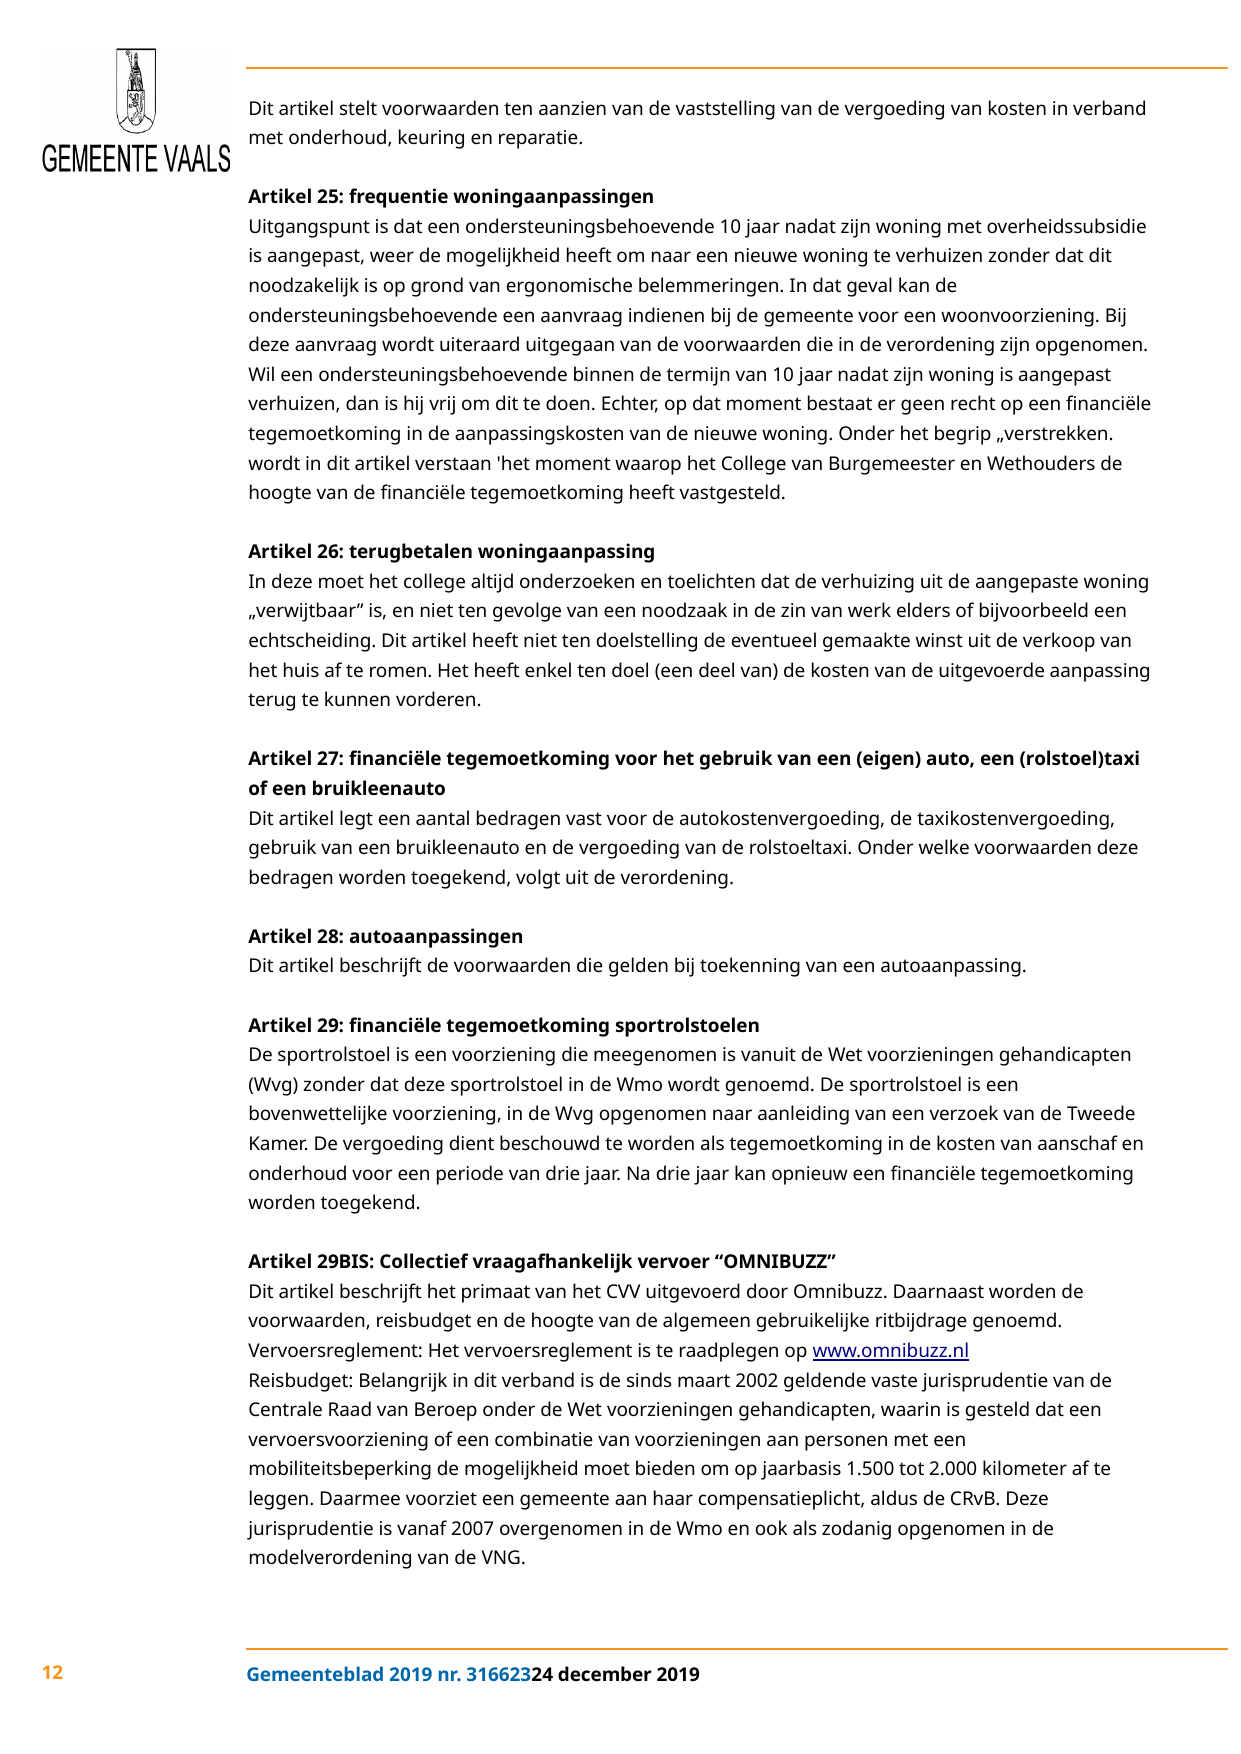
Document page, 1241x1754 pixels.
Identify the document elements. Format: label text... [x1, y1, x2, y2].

text Dit artikel legt een aantal bedragen vast voor de autokostenvergoeding, de taxikostenvergoeding, gebruik van een bruikleenauto en de vergoeding van de rolstoeltaxi. Onder welke voorwaarden deze bedragen worden toegekend, volgt uit de verordening. [248, 805, 1152, 890]
text Artikel 26: terugbetalen woningaanpassing [248, 538, 1152, 564]
text Artikel 25: frequentie woningaanpassingen [248, 183, 1152, 209]
text Artikel 27: financiële tegemoetkoming voor het gebruik van een (eigen) auto, een (rolstoel)taxi of een bruikleenauto [248, 746, 1152, 801]
text Dit artikel beschrijft het primaat van het CVV uitgevoerd door Omnibuzz. Daarnaast worden de voorwaarden, reisbudget en de hoogte van de algemeen gebruikelijke ritbijdrage genoemd. [248, 1278, 1152, 1333]
text Vervoersreglement: Het vervoersreglement is te raadplegen op www.omnibuzz.nl [248, 1337, 1152, 1363]
text Dit artikel stelt voorwaarden ten aanzien van de vaststelling van de vergoeding van kosten in verband met onderhoud, keuring en reparatie. [248, 95, 1152, 150]
text Reisbudget: Belangrijk in dit verband is de sinds maart 2002 geldende vaste jurisprudentie van de Centrale Raad van Beroep onder de Wet voorzieningen gehandicapten, waarin is gesteld dat een vervoersvoorziening of een combinatie van voorzieningen aan personen met een mobiliteitsbeperking de mogelijkheid moet bieden om op jaarbasis 1.500 tot 2.000 kilometer af te leggen. Daarmee voorziet een gemeente aan haar compensatieplicht, aldus de CRvB. Deze jurisprudentie is vanaf 2007 overgenomen in de Wmo en ook als zodanig opgenomen in de modelverordening van de VNG. [248, 1367, 1152, 1570]
text In deze moet het college altijd onderzoeken en toelichten dat de verhuizing uit de aangepaste woning „verwijtbaar” is, en niet ten gevolge van een noodzaak in de zin van werk elders of bijvoorbeeld een echtscheiding. Dit artikel heeft niet ten doelstelling de eventueel gemaakte winst uit de verkoop van het huis af te romen. Het heeft enkel ten doel (een deel van) de kosten van de uitgevoerde aanpassing terug te kunnen vorderen. [248, 568, 1152, 712]
text Dit artikel beschrijft de voorwaarden die gelden bij toekenning van een autoaanpassing. [248, 953, 1152, 978]
text Artikel 29BIS: Collectief vraagafhankelijk vervoer “OMNIBUZZ” [248, 1248, 1152, 1274]
text De sportrolstoel is een voorziening die meegenomen is vanuit de Wet voorzieningen gehandicapten (Wvg) zonder dat deze sportrolstoel in de Wmo wordt genoemd. De sportrolstoel is een bovenwettelijke voorziening, in de Wvg opgenomen naar aanleiding van een verzoek van de Tweede Kamer. De vergoeding dient beschouwd te worden als tegemoetkoming in de kosten van aanschaf en onderhoud voor een periode van drie jaar. Na drie jaar kan opnieuw een financiële tegemoetkoming worden toegekend. [248, 1041, 1152, 1215]
text Artikel 28: autoaanpassingen [248, 923, 1152, 949]
text Uitgangspunt is dat een ondersteuningsbehoevende 10 jaar nadat zijn woning met overheidssubsidie is aangepast, weer de mogelijkheid heeft om naar een nieuwe woning te verhuizen zonder dat dit noodzakelijk is op grond van ergonomische belemmeringen. In dat geval kan de ondersteuningsbehoevende een aanvraag indienen bij de gemeente voor een woonvoorziening. Bij deze aanvraag wordt uiteraard uitgegaan van de voorwaarden die in de verordening zijn opgenomen. Wil een ondersteuningsbehoevende binnen de termijn van 10 jaar nadat zijn woning is aangepast verhuizen, dan is hij vrij om dit te doen. Echter, op dat moment bestaat er geen recht op een financiële tegemoetkoming in de aanpassingskosten van de nieuwe woning. Onder het begrip „verstrekken. wordt in dit artikel verstaan 'het moment waarop het College van Burgemeester en Wethouders de hoogte van de financiële tegemoetkoming heeft vastgesteld. [248, 213, 1152, 505]
picture [41, 47, 231, 172]
text Artikel 29: financiële tegemoetkoming sportrolstoelen [248, 1012, 1152, 1038]
